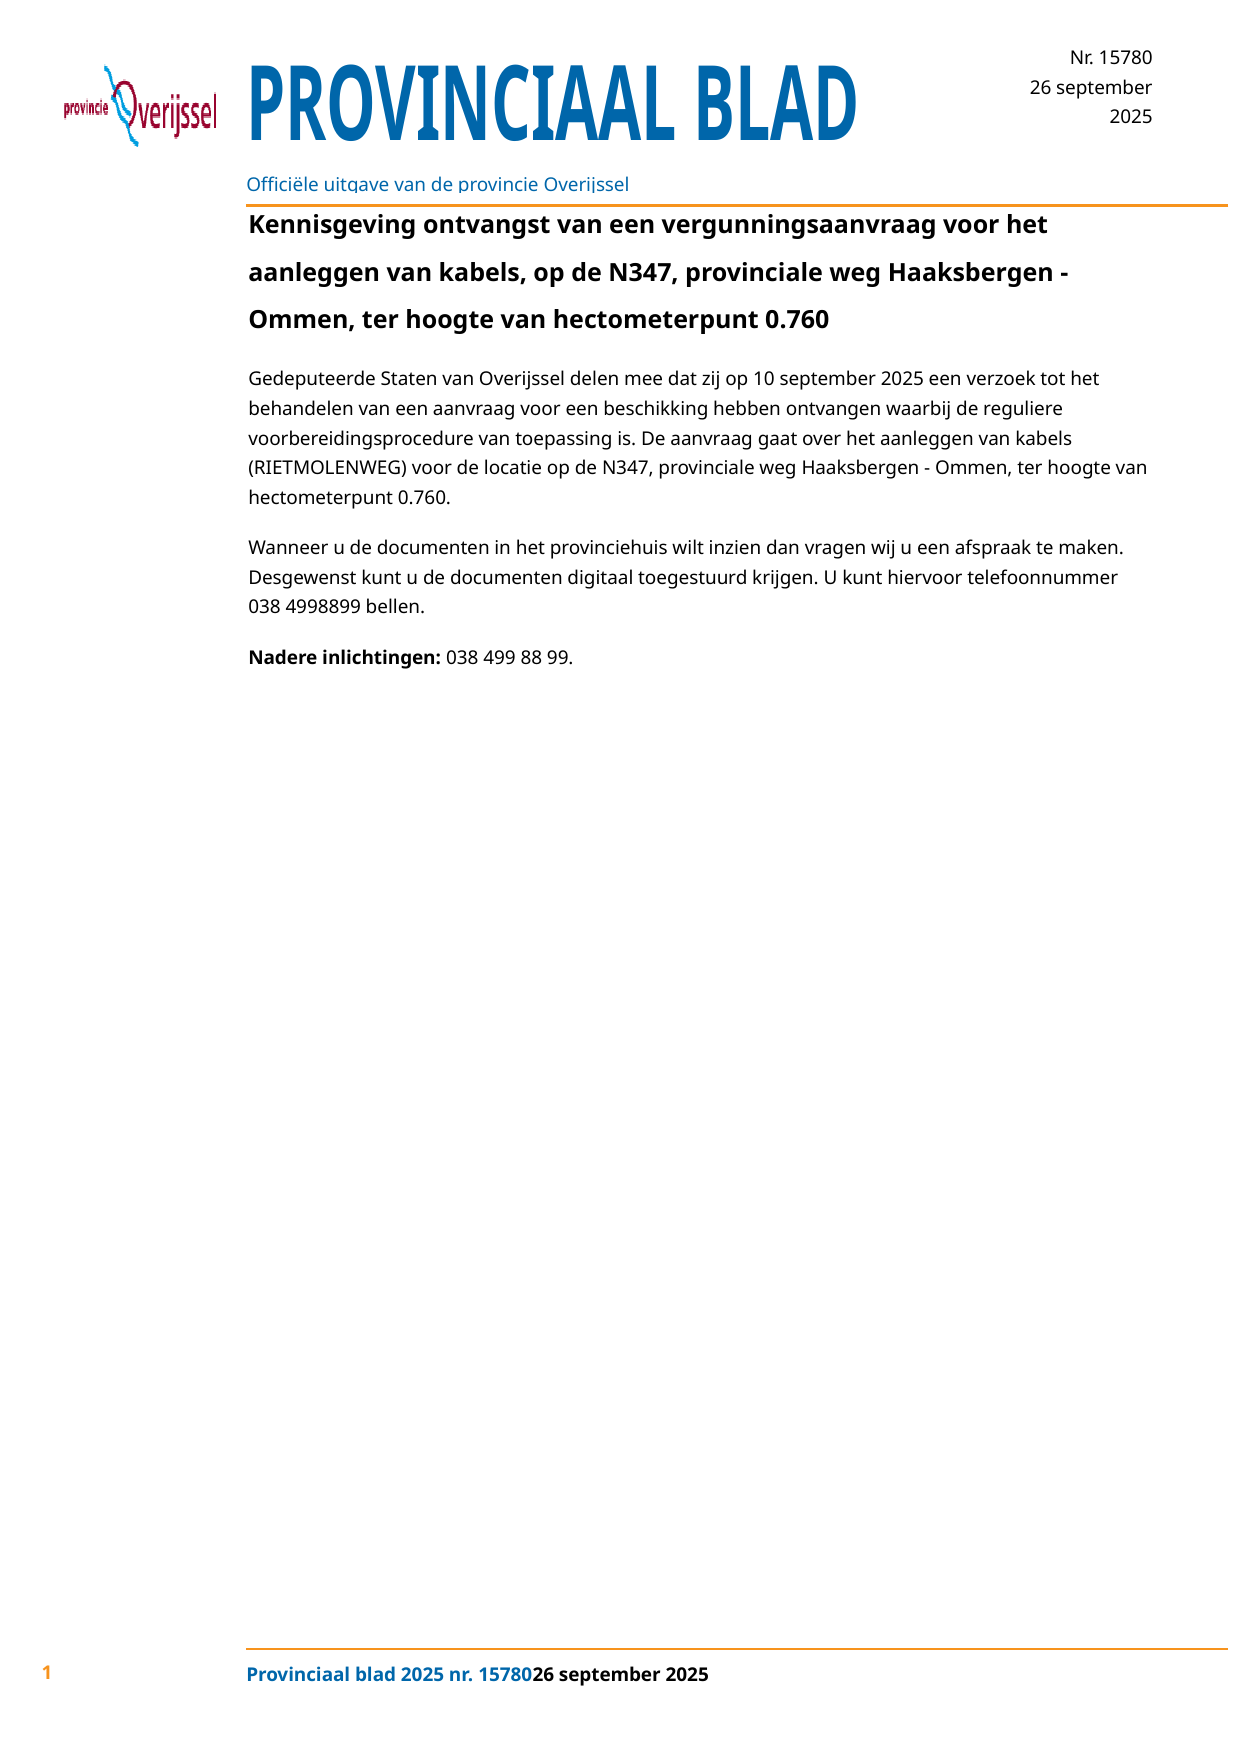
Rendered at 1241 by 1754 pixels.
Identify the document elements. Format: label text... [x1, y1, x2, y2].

text Wanneer u de documenten in het provinciehuis wilt inzien dan vragen wij u een afspraak te maken. Desgewenst kunt u de documenten digitaal toegestuurd krijgen. U kunt hiervoor telefoonnummer 038 4998899 bellen. [248, 534, 1152, 619]
picture [41, 47, 231, 172]
text Kennisgeving ontvangst van een vergunningsaanvraag voor het aanleggen van kabels, op de N347, provinciale weg Haaksbergen - Ommen, ter hoogte van hectometerpunt 0.760 [248, 207, 1152, 336]
text Gedeputeerde Staten van Overijssel delen mee dat zij op 10 september 2025 een verzoek tot het behandelen van een aanvraag voor een beschikking hebben ontvangen waarbij de reguliere voorbereidingsprocedure van toepassing is. De aanvraag gaat over het aanleggen van kabels (RIETMOLENWEG) voor de locatie op de N347, provinciale weg Haaksbergen - Ommen, ter hoogte van hectometerpunt 0.760. [248, 366, 1152, 509]
text Nadere inlichtingen: 038 499 88 99. [248, 644, 1152, 669]
